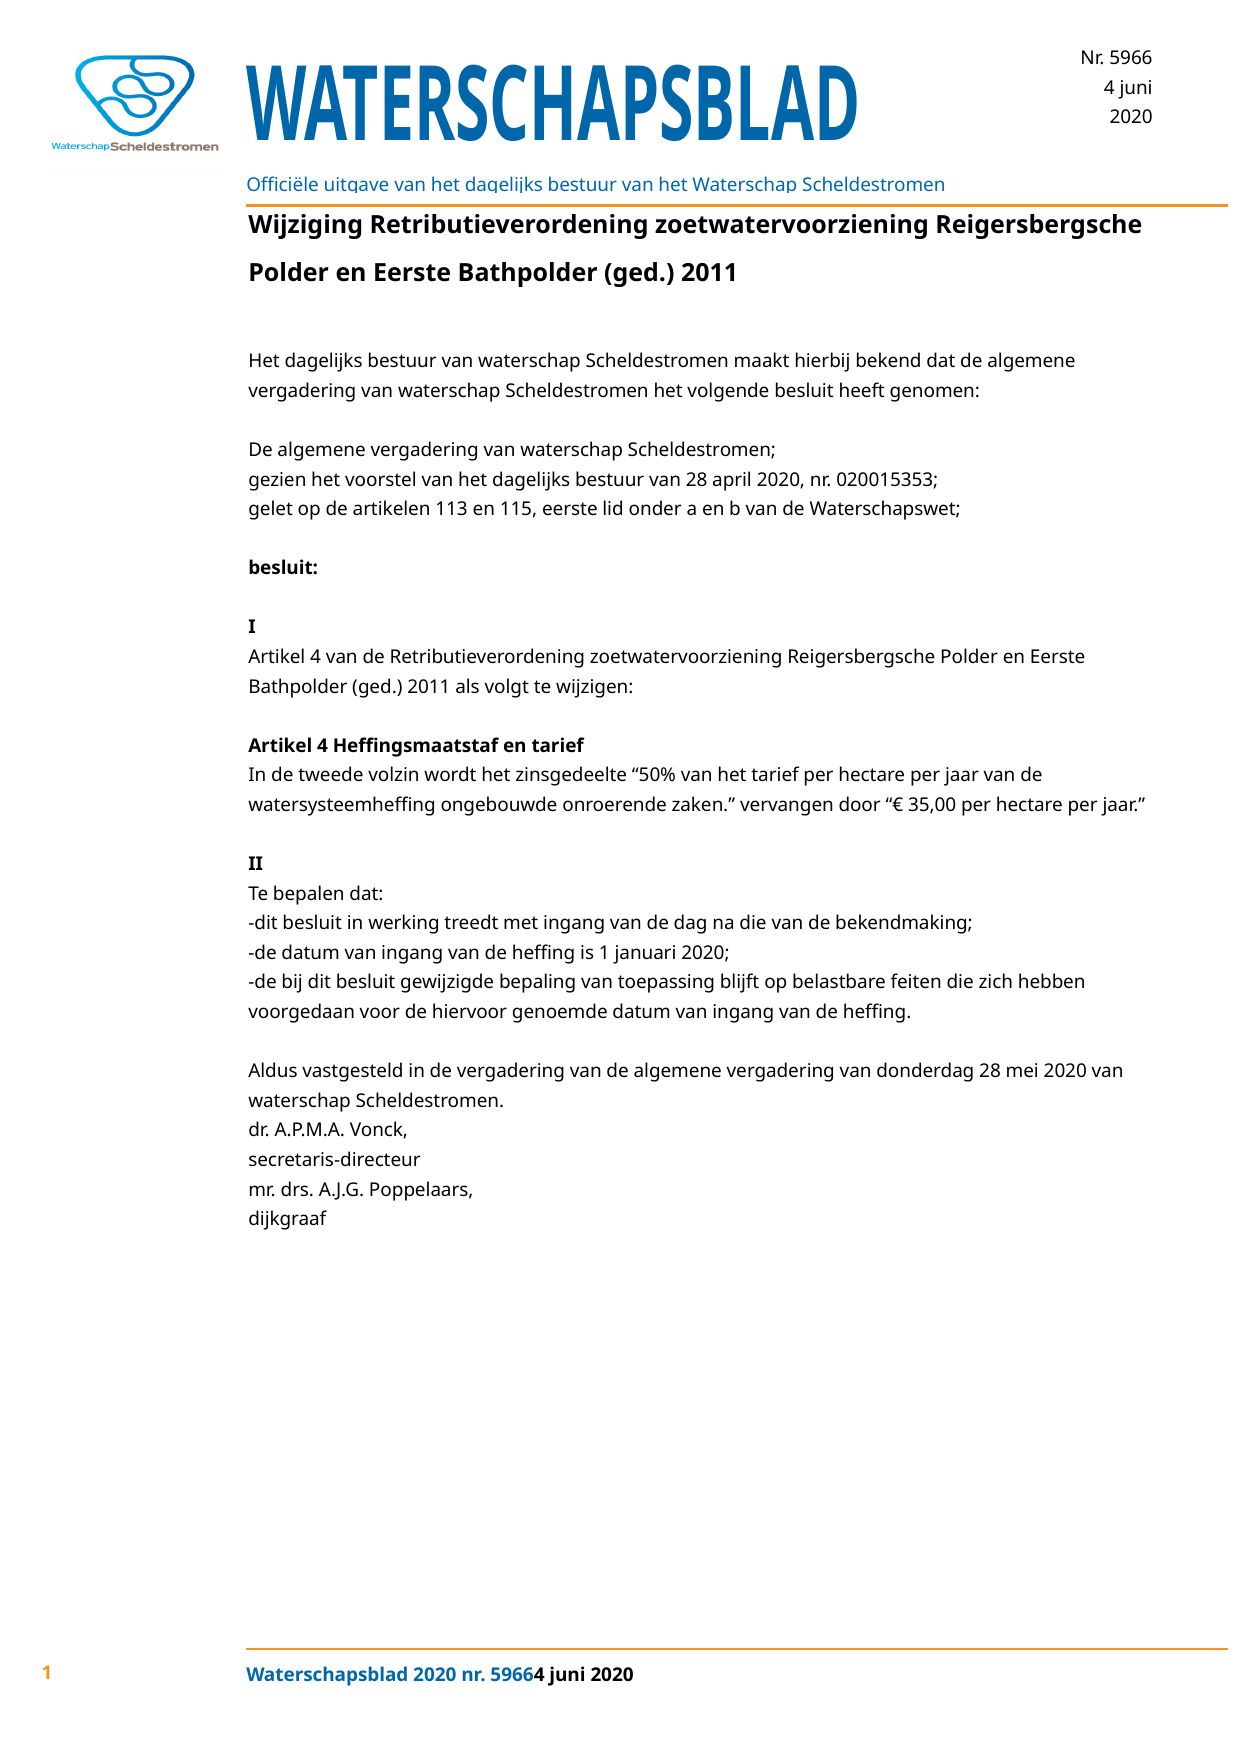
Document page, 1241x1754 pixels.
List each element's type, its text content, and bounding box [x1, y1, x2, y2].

text dr. A.P.M.A. Vonck, [248, 1117, 1152, 1142]
text gezien het voorstel van het dagelijks bestuur van 28 april 2020, nr. 020015353; [248, 466, 1152, 492]
text gelet op de artikelen 113 en 115, eerste lid onder a en b van de Waterschapswet; [248, 495, 1152, 521]
text Het dagelijks bestuur van waterschap Scheldestromen maakt hierbij bekend dat de algemene vergadering van waterschap Scheldestromen het volgende besluit heeft genomen: [248, 347, 1152, 403]
text In de tweede volzin wordt het zinsgedeelte “50% van het tarief per hectare per jaar van de watersysteemheffing ongebouwde onroerende zaken.” vervangen door “€ 35,00 per hectare per jaar.” [248, 762, 1152, 817]
text II [248, 850, 1152, 876]
text I [248, 614, 1152, 639]
text Te bepalen dat: [248, 880, 1152, 906]
text Artikel 4 Heffingsmaatstaf en tarief [248, 732, 1152, 758]
text -de datum van ingang van de heffing is 1 januari 2020; [248, 939, 1152, 965]
text -dit besluit in werking treedt met ingang van de dag na die van de bekendmaking; [248, 909, 1152, 935]
text mr. drs. A.J.G. Poppelaars, [248, 1176, 1152, 1202]
text dijkgraaf [248, 1205, 1152, 1231]
text secretaris-directeur [248, 1146, 1152, 1172]
text Aldus vastgesteld in de vergadering van de algemene vergadering van donderdag 28 mei 2020 van waterschap Scheldestromen. [248, 1057, 1152, 1113]
text De algemene vergadering van waterschap Scheldestromen; [248, 436, 1152, 462]
text besluit: [248, 554, 1152, 580]
text -de bij dit besluit gewijzigde bepaling van toepassing blijft op belastbare feiten die zich hebben voorgedaan voor de hiervoor genoemde datum van ingang van de heffing. [248, 969, 1152, 1024]
text Wijziging Retributieverordening zoetwatervoorziening Reigersbergsche Polder en Eerste Bathpolder (ged.) 2011 [248, 207, 1152, 288]
text Artikel 4 van de Retributieverordening zoetwatervoorziening Reigersbergsche Polder en Eerste Bathpolder (ged.) 2011 als volgt te wijzigen: [248, 643, 1152, 699]
picture [41, 47, 231, 172]
